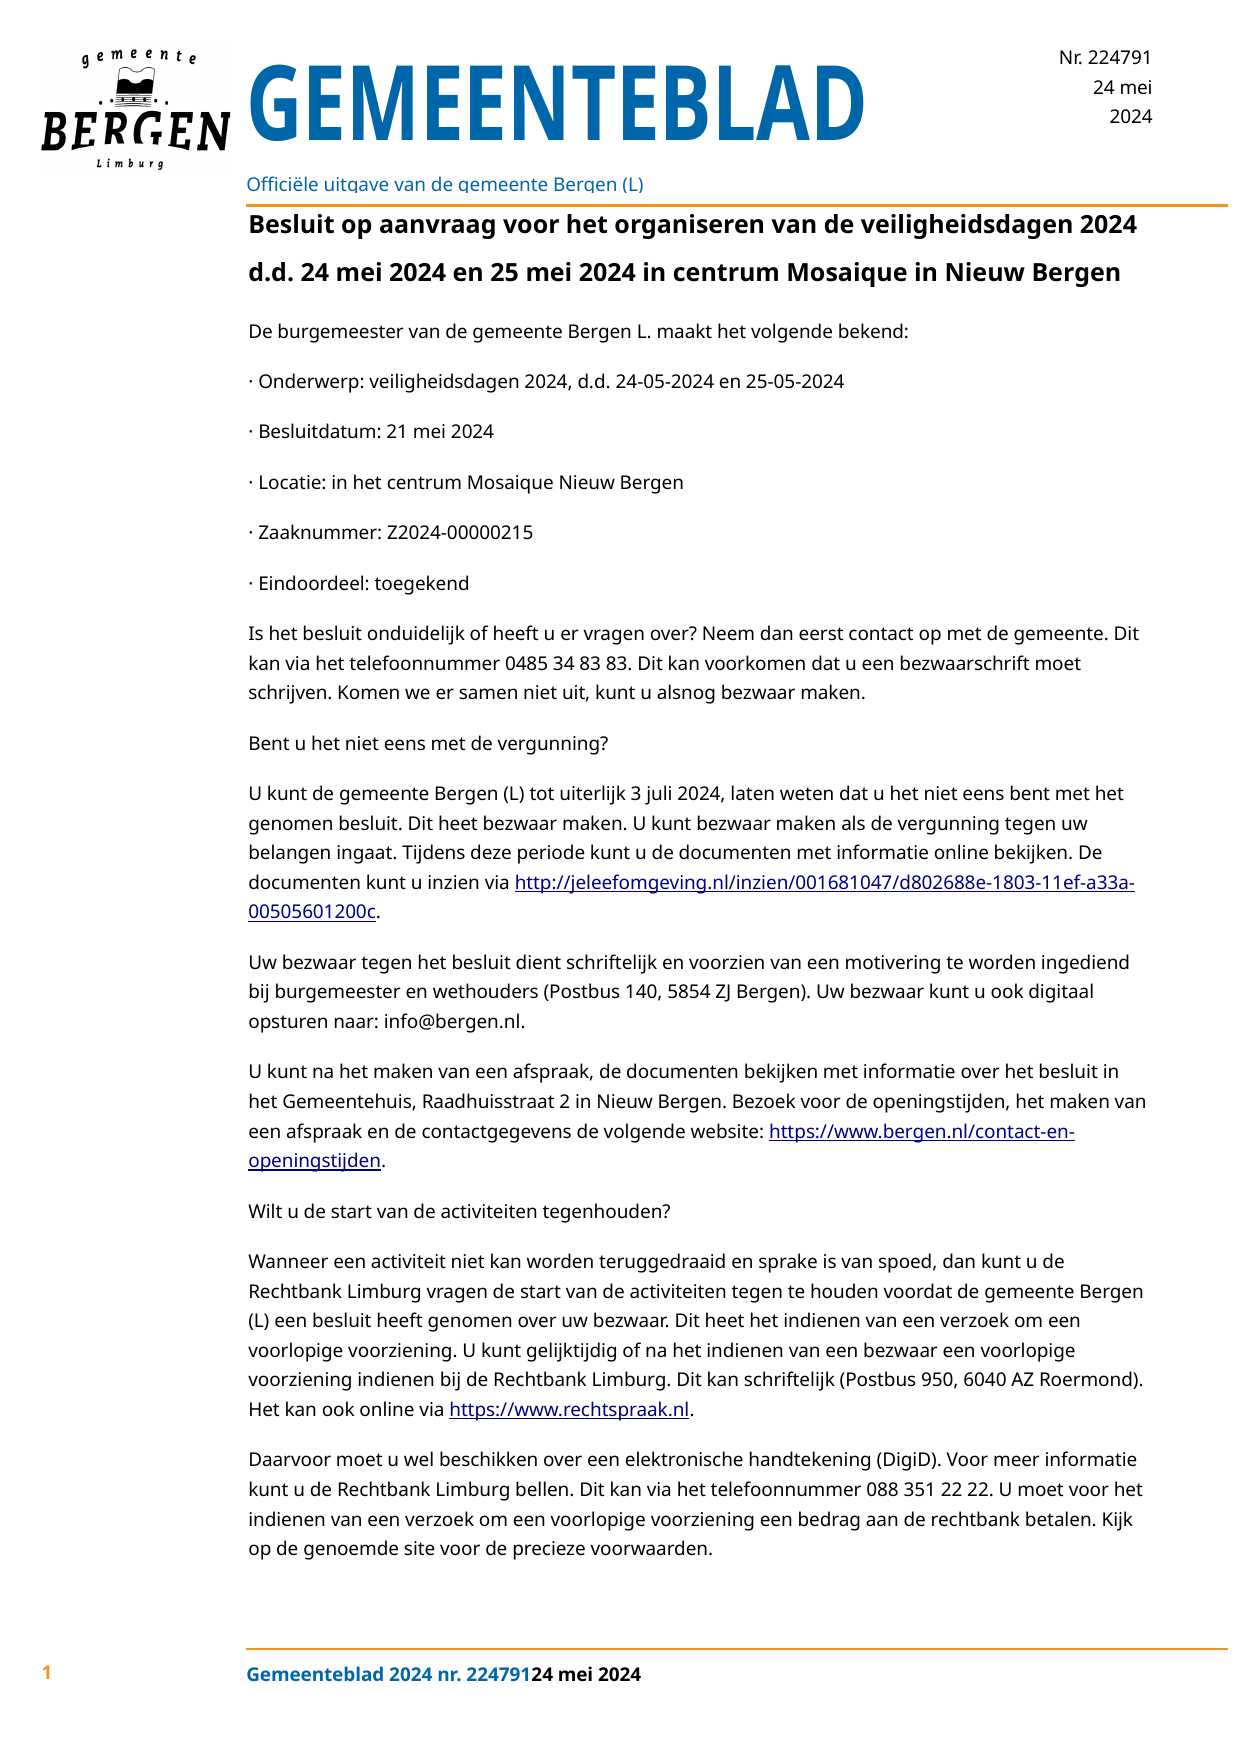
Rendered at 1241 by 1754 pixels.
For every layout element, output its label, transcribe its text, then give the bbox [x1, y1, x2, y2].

text Wilt u de start van de activiteiten tegenhouden? [248, 1198, 1152, 1224]
text · Eindoordeel: toegekend [248, 570, 1152, 596]
text U kunt na het maken van een afspraak, de documenten bekijken met informatie over het besluit in het Gemeentehuis, Raadhuisstraat 2 in Nieuw Bergen. Bezoek voor de openingstijden, het maken van een afspraak en de contactgegevens de volgende website: https://www.bergen.nl/contact-en-openingstijden. [248, 1059, 1152, 1173]
text Wanneer een activiteit niet kan worden teruggedraaid en sprake is van spoed, dan kunt u de Rechtbank Limburg vragen de start van de activiteiten tegen te houden voordat de gemeente Bergen (L) een besluit heeft genomen over uw bezwaar. Dit heet het indienen van een verzoek om een voorlopige voorziening. U kunt gelijktijdig of na het indienen van een bezwaar een voorlopige voorziening indienen bij de Rechtbank Limburg. Dit kan schriftelijk (Postbus 950, 6040 AZ Roermond). Het kan ook online via https://www.rechtspraak.nl. [248, 1248, 1152, 1422]
text Uw bezwaar tegen het besluit dient schriftelijk en voorzien van een motivering te worden ingediend bij burgemeester en wethouders (Postbus 140, 5854 ZJ Bergen). Uw bezwaar kunt u ook digitaal opsturen naar: info@bergen.nl. [248, 949, 1152, 1034]
text U kunt de gemeente Bergen (L) tot uiterlijk 3 juli 2024, laten weten dat u het niet eens bent met het genomen besluit. Dit heet bezwaar maken. U kunt bezwaar maken als de vergunning tegen uw belangen ingaat. Tijdens deze periode kunt u de documenten met informatie online bekijken. De documenten kunt u inzien via http://jeleefomgeving.nl/inzien/001681047/d802688e-1803-11ef-a33a-00505601200c. [248, 780, 1152, 924]
text Besluit op aanvraag voor het organiseren van de veiligheidsdagen 2024 d.d. 24 mei 2024 en 25 mei 2024 in centrum Mosaique in Nieuw Bergen [248, 207, 1152, 288]
text Daarvoor moet u wel beschikken over een elektronische handtekening (DigiD). Voor meer informatie kunt u de Rechtbank Limburg bellen. Dit kan via het telefoonnummer 088 351 22 22. U moet voor het indienen van een verzoek om een voorlopige voorziening een bedrag aan de rechtbank betalen. Kijk op de genoemde site voor de precieze voorwaarden. [248, 1447, 1152, 1561]
text Bent u het niet eens met de vergunning? [248, 730, 1152, 756]
text · Besluitdatum: 21 mei 2024 [248, 419, 1152, 444]
text · Zaaknummer: Z2024-00000215 [248, 519, 1152, 545]
text De burgemeester van de gemeente Bergen L. maakt het volgende bekend: [248, 318, 1152, 344]
picture [41, 47, 231, 172]
text · Locatie: in het centrum Mosaique Nieuw Bergen [248, 469, 1152, 495]
text · Onderwerp: veiligheidsdagen 2024, d.d. 24-05-2024 en 25-05-2024 [248, 368, 1152, 394]
text Is het besluit onduidelijk of heeft u er vragen over? Neem dan eerst contact op met de gemeente. Dit kan via het telefoonnummer 0485 34 83 83. Dit kan voorkomen dat u een bezwaarschrift moet schrijven. Komen we er samen niet uit, kunt u alsnog bezwaar maken. [248, 620, 1152, 705]
